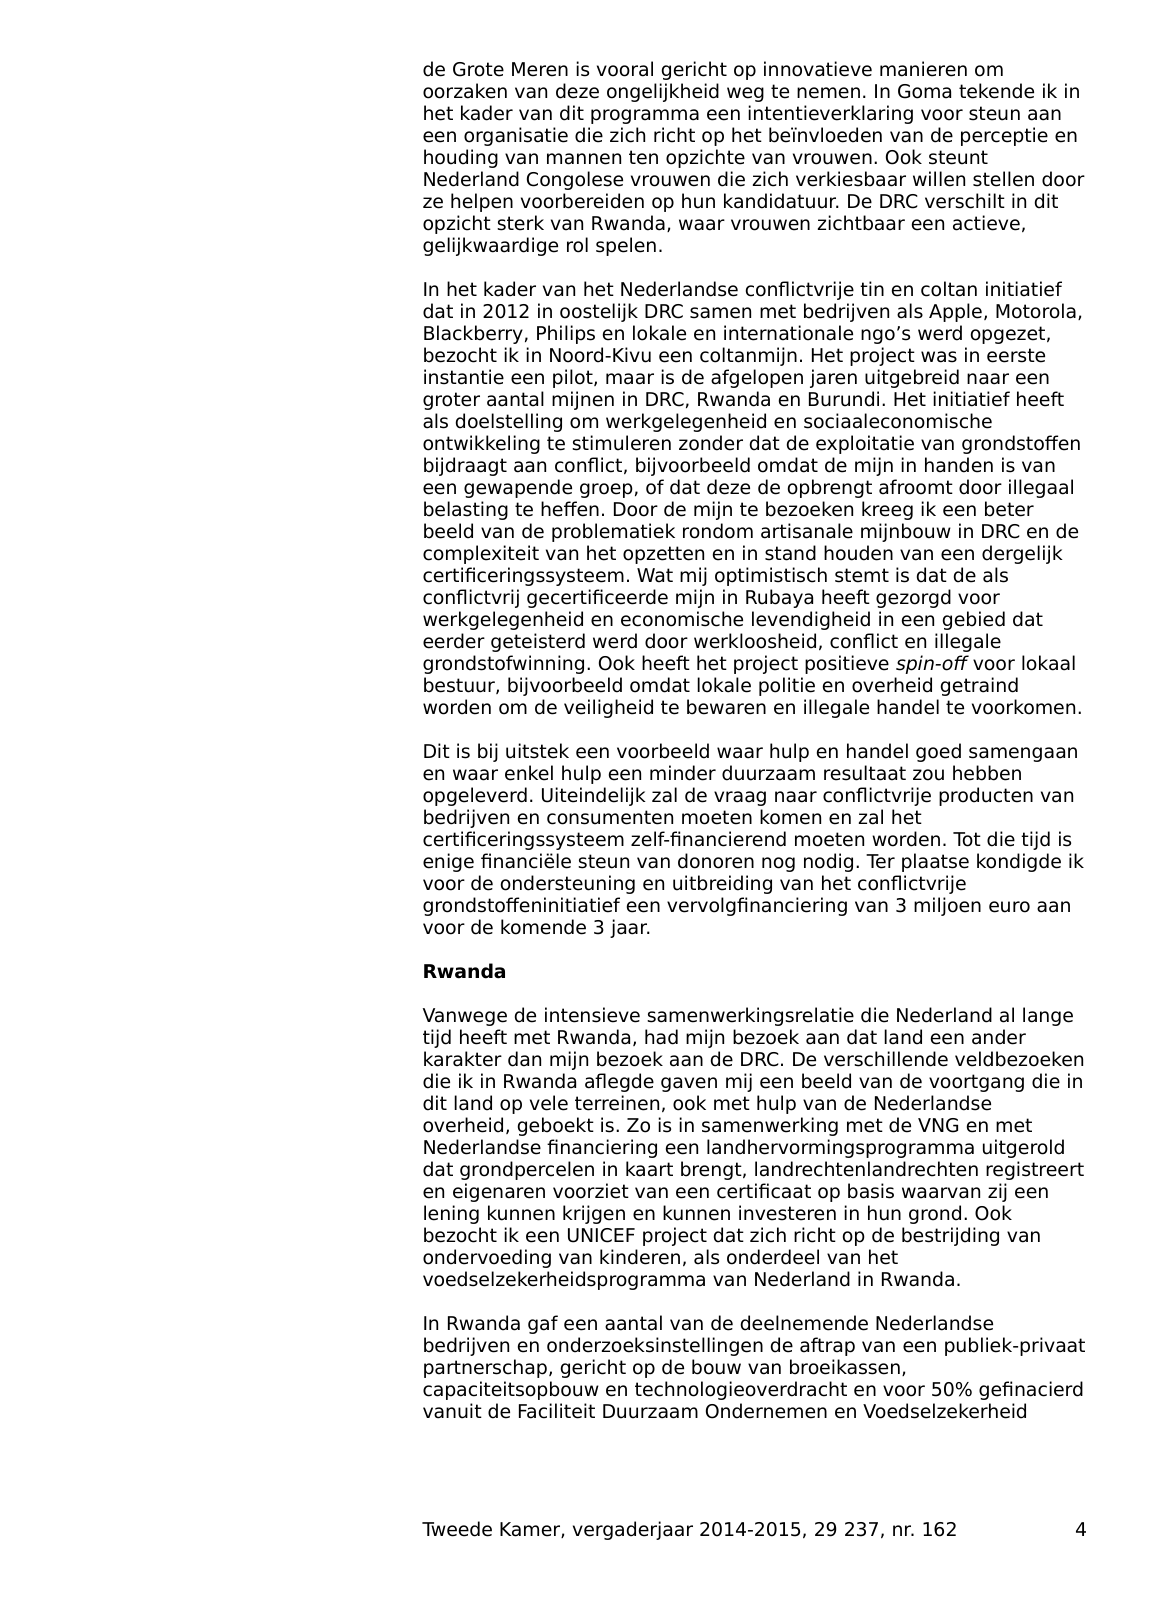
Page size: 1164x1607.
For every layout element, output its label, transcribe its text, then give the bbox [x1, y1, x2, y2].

text In het kader van het Nederlandse conflictvrije tin en coltan initiatief dat in 2012 in oostelijk DRC samen met bedrijven als Apple, Motorola, Blackberry, Philips en lokale en internationale ngo’s werd opgezet, bezocht ik in Noord-Kivu een coltanmijn. Het project was in eerste instantie een pilot, maar is de afgelopen jaren uitgebreid naar een groter aantal mijnen in DRC, Rwanda en Burundi. Het initiatief heeft als doelstelling om werkgelegenheid en sociaaleconomische ontwikkeling te stimuleren zonder dat de exploitatie van grondstoffen bijdraagt aan conflict, bijvoorbeeld omdat de mijn in handen is van een gewapende groep, of dat deze de opbrengt afroomt door illegaal belasting te heffen. Door de mijn te bezoeken kreeg ik een beter beeld van de problematiek rondom artisanale mijnbouw in DRC en de complexiteit van het opzetten en in stand houden van een dergelijk certificeringssysteem. Wat mij optimistisch stemt is dat de als conflictvrij gecertificeerde mijn in Rubaya heeft gezorgd voor werkgelegenheid en economische levendigheid in een gebied dat eerder geteisterd werd door werkloosheid, conflict en illegale grondstofwinning. Ook heeft het project positieve spin-off voor lokaal bestuur, bijvoorbeeld omdat lokale politie en overheid getraind worden om de veiligheid te bewaren en illegale handel te voorkomen. [422, 279, 1087, 719]
text Dit is bij uitstek een voorbeeld waar hulp en handel goed samengaan en waar enkel hulp een minder duurzaam resultaat zou hebben opgeleverd. Uiteindelijk zal de vraag naar conflictvrije producten van bedrijven en consumenten moeten komen en zal het certificeringssysteem zelf-financierend moeten worden. Tot die tijd is enige financiële steun van donoren nog nodig. Ter plaatse kondigde ik voor de ondersteuning en uitbreiding van het conflictvrije grondstoffeninitiatief een vervolgfinanciering van 3 miljoen euro aan voor de komende 3 jaar. [422, 741, 1087, 939]
text Vanwege de intensieve samenwerkingsrelatie die Nederland al lange tijd heeft met Rwanda, had mijn bezoek aan dat land een ander karakter dan mijn bezoek aan de DRC. De verschillende veldbezoeken die ik in Rwanda aflegde gaven mij een beeld van de voortgang die in dit land op vele terreinen, ook met hulp van de Nederlandse overheid, geboekt is. Zo is in samenwerking met de VNG en met Nederlandse financiering een landhervormingsprogramma uitgerold dat grondpercelen in kaart brengt, landrechtenlandrechten registreert en eigenaren voorziet van een certificaat op basis waarvan zij een lening kunnen krijgen en kunnen investeren in hun grond. Ook bezocht ik een UNICEF project dat zich richt op de bestrijding van ondervoeding van kinderen, als onderdeel van het voedselzekerheidsprogramma van Nederland in Rwanda. [422, 1005, 1087, 1291]
text de Grote Meren is vooral gericht op innovatieve manieren om oorzaken van deze ongelijkheid weg te nemen. In Goma tekende ik in het kader van dit programma een intentieverklaring voor steun aan een organisatie die zich richt op het beïnvloeden van de perceptie en houding van mannen ten opzichte van vrouwen. Ook steunt Nederland Congolese vrouwen die zich verkiesbaar willen stellen door ze helpen voorbereiden op hun kandidatuur. De DRC verschilt in dit opzicht sterk van Rwanda, waar vrouwen zichtbaar een actieve, gelijkwaardige rol spelen. [422, 59, 1087, 257]
subtitle Rwanda [422, 961, 1087, 983]
text In Rwanda gaf een aantal van de deelnemende Nederlandse bedrijven en onderzoeksinstellingen de aftrap van een publiek-privaat partnerschap, gericht op de bouw van broeikassen, capaciteitsopbouw en technologieoverdracht en voor 50% gefinacierd vanuit de Faciliteit Duurzaam Ondernemen en Voedselzekerheid [422, 1313, 1087, 1423]
